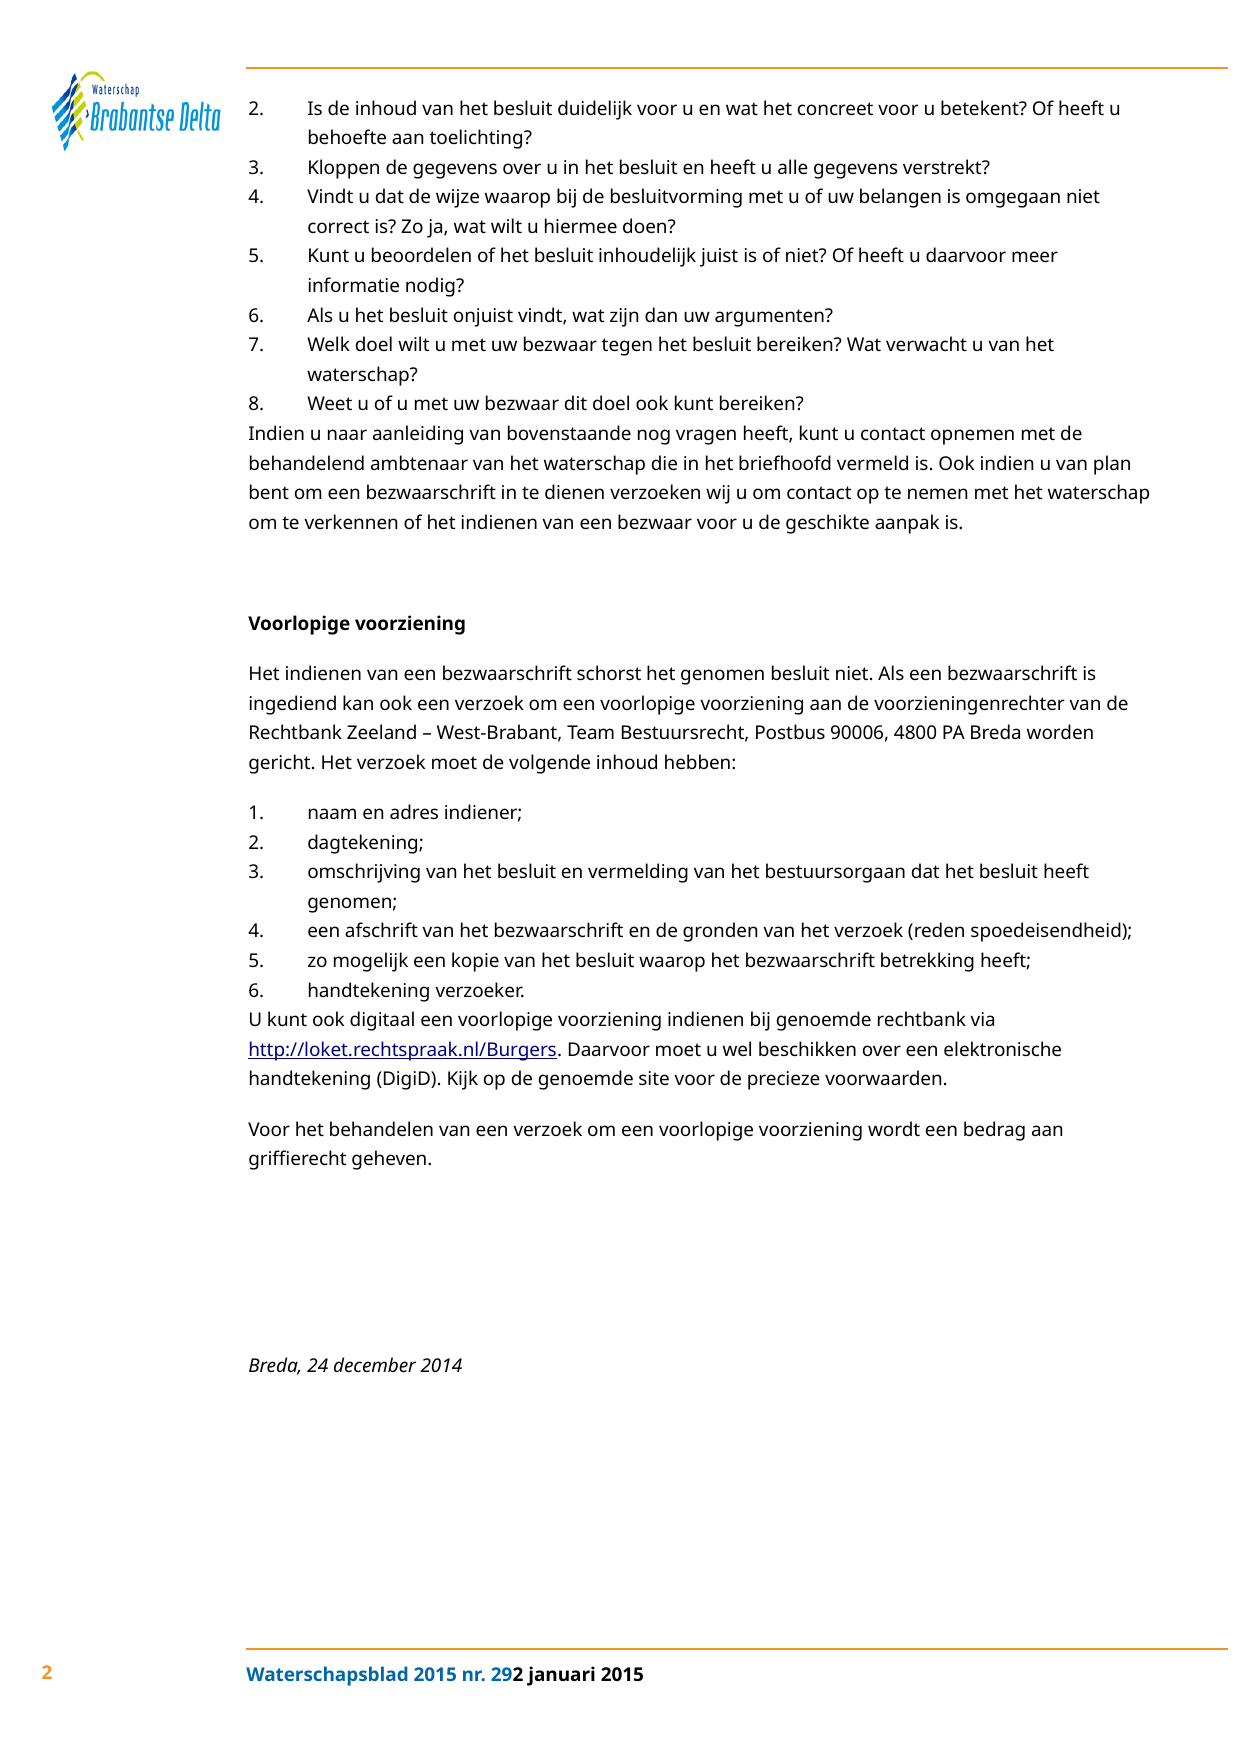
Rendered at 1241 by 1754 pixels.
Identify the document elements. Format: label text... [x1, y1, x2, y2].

list handtekening verzoeker. [248, 977, 1152, 1003]
text Indien u naar aanleiding van bovenstaande nog vragen heeft, kunt u contact opnemen met de behandelend ambtenaar van het waterschap die in het briefhoofd vermeld is. Ook indien u van plan bent om een bezwaarschrift in te dienen verzoeken wij u om contact op te nemen met het waterschap om te verkennen of het indienen van een bezwaar voor u de geschikte aanpak is. [248, 420, 1152, 535]
text Voorlopige voorziening [248, 610, 1152, 636]
list Als u het besluit onjuist vindt, wat zijn dan uw argumenten? [248, 302, 1152, 328]
list een afschrift van het bezwaarschrift en de gronden van het verzoek (reden spoedeisendheid); [248, 918, 1152, 943]
text Het indienen van een bezwaarschrift schorst het genomen besluit niet. Als een bezwaarschrift is ingediend kan ook een verzoek om een voorlopige voorziening aan de voorzieningenrechter van de Rechtbank Zeeland – West-Brabant, Team Bestuursrecht, Postbus 90006, 4800 PA Breda worden gericht. Het verzoek moet de volgende inhoud hebben: [248, 660, 1152, 775]
text Voor het behandelen van een verzoek om een voorlopige voorziening wordt een bedrag aan griffierecht geheven. [248, 1116, 1152, 1171]
list Welk doel wilt u met uw bezwaar tegen het besluit bereiken? Wat verwacht u van het waterschap? [248, 331, 1152, 387]
list zo mogelijk een kopie van het besluit waarop het bezwaarschrift betrekking heeft; [248, 947, 1152, 973]
list Is de inhoud van het besluit duidelijk voor u en wat het concreet voor u betekent? Of heeft u behoefte aan toelichting? [248, 95, 1152, 150]
text U kunt ook digitaal een voorlopige voorziening indienen bij genoemde rechtbank via http://loket.rechtspraak.nl/Burgers. Daarvoor moet u wel beschikken over een elektronische handtekening (DigiD). Kijk op de genoemde site voor de precieze voorwaarden. [248, 1006, 1152, 1091]
list dagtekening; [248, 829, 1152, 855]
text Breda, 24 december 2014 [248, 1352, 1152, 1378]
list Vindt u dat de wijze waarop bij de besluitvorming met u of uw belangen is omgegaan niet correct is? Zo ja, wat wilt u hiermee doen? [248, 183, 1152, 239]
list Kloppen de gegevens over u in het besluit en heeft u alle gegevens verstrekt? [248, 154, 1152, 180]
picture [41, 47, 231, 172]
list omschrijving van het besluit en vermelding van het bestuursorgaan dat het besluit heeft genomen; [248, 858, 1152, 914]
list naam en adres indiener; [248, 799, 1152, 825]
list Kunt u beoordelen of het besluit inhoudelijk juist is of niet? Of heeft u daarvoor meer informatie nodig? [248, 243, 1152, 298]
list Weet u of u met uw bezwaar dit doel ook kunt bereiken? [248, 391, 1152, 416]
